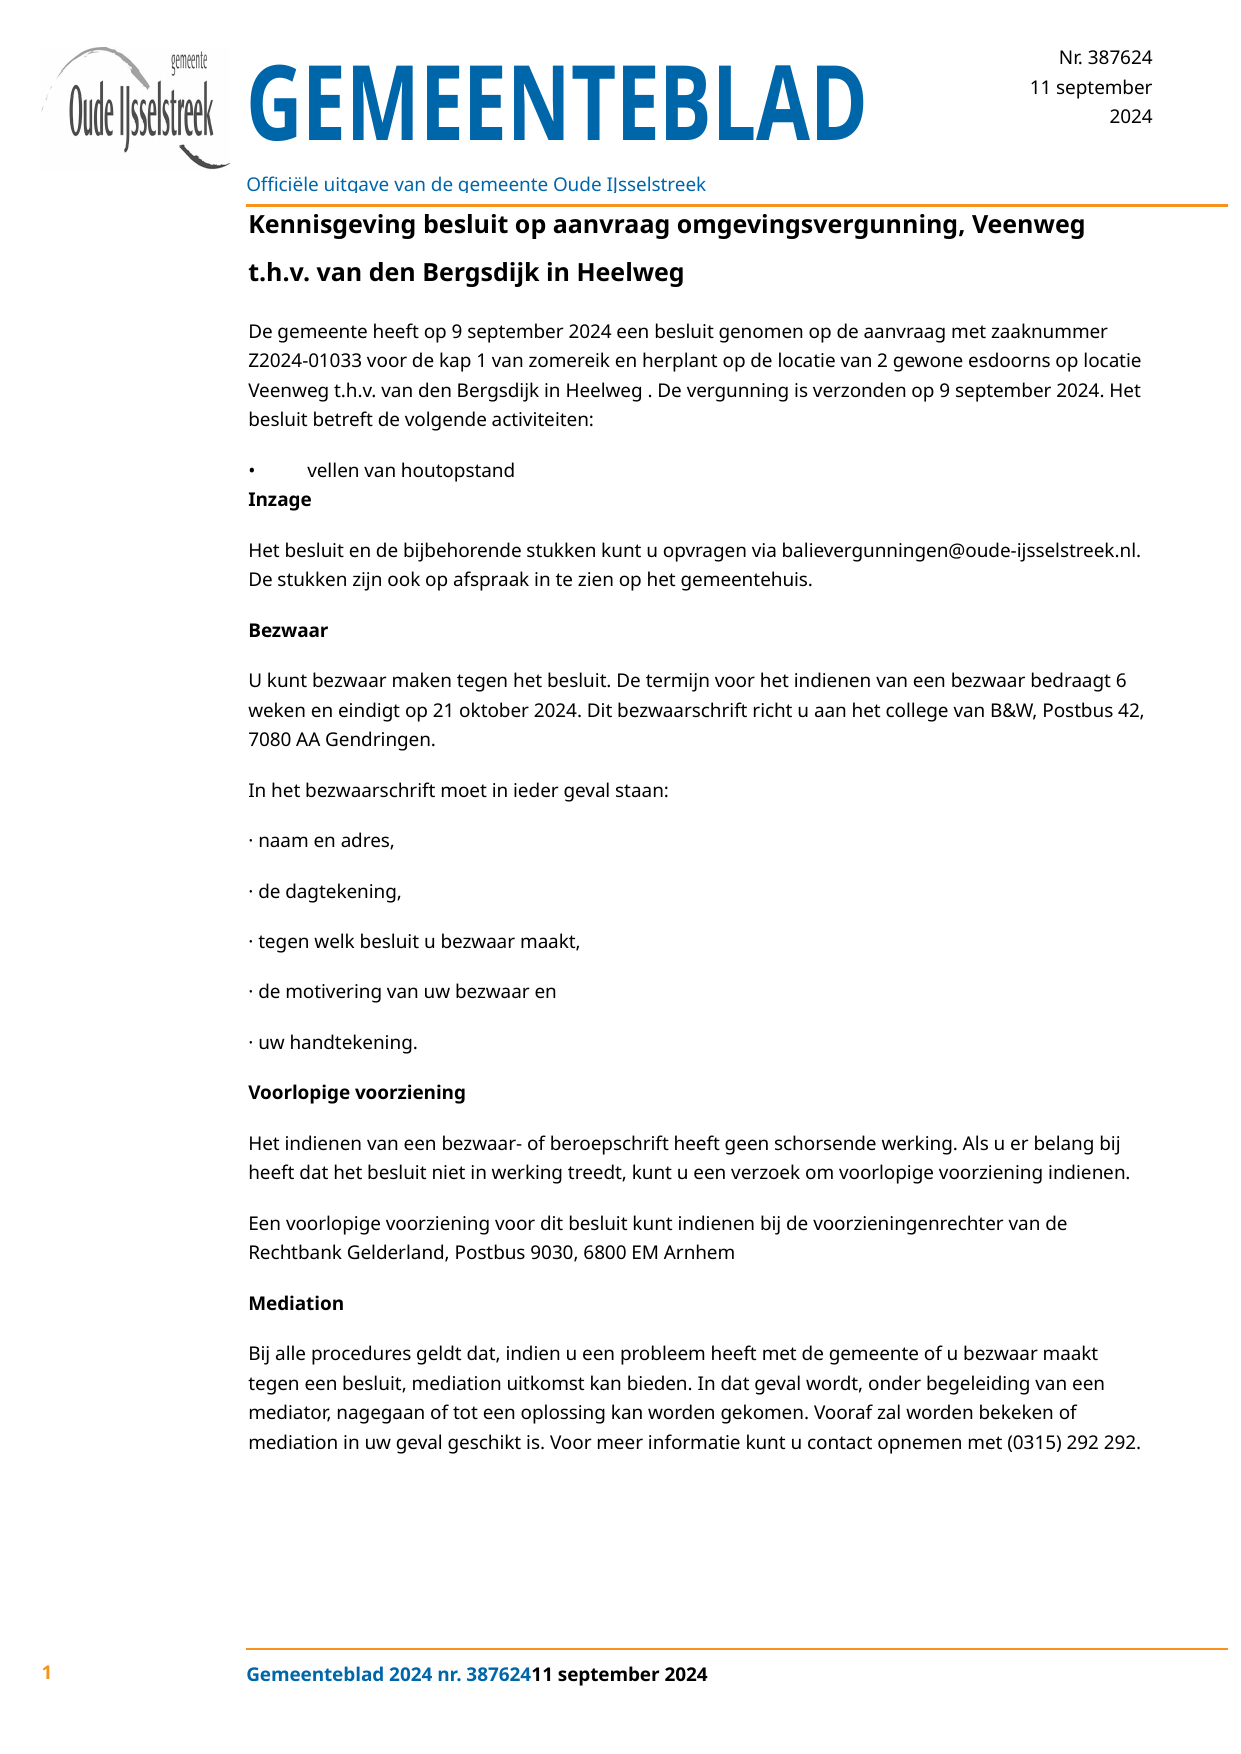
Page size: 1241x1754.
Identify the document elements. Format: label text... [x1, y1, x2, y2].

text Het besluit en de bijbehorende stukken kunt u opvragen via balievergunningen@oude-ijsselstreek.nl. De stukken zijn ook op afspraak in te zien op het gemeentehuis. [248, 537, 1152, 592]
text Mediation [248, 1290, 1152, 1316]
text Inzage [248, 487, 1152, 512]
text In het bezwaarschrift moet in ieder geval staan: [248, 777, 1152, 803]
text Kennisgeving besluit op aanvraag omgevingsvergunning, Veenweg t.h.v. van den Bergsdijk in Heelweg [248, 207, 1152, 288]
picture [41, 47, 231, 172]
text Bij alle procedures geldt dat, indien u een probleem heeft met de gemeente of u bezwaar maakt tegen een besluit, mediation uitkomst kan bieden. In dat geval wordt, onder begeleiding van een mediator, nagegaan of tot een oplossing kan worden gekomen. Vooraf zal worden bekeken of mediation in uw geval geschikt is. Voor meer informatie kunt u contact opnemen met (0315) 292 292. [248, 1340, 1152, 1455]
text · naam en adres, [248, 827, 1152, 853]
text Bezwaar [248, 617, 1152, 643]
text · de dagtekening, [248, 878, 1152, 904]
text Een voorlopige voorziening voor dit besluit kunt indienen bij de voorzieningenrechter van de Rechtbank Gelderland, Postbus 9030, 6800 EM Arnhem [248, 1210, 1152, 1265]
text Voorlopige voorziening [248, 1079, 1152, 1105]
text · de motivering van uw bezwaar en [248, 979, 1152, 1004]
text U kunt bezwaar maken tegen het besluit. De termijn voor het indienen van een bezwaar bedraagt 6 weken en eindigt op 21 oktober 2024. Dit bezwaarschrift richt u aan het college van B&W, Postbus 42, 7080 AA Gendringen. [248, 667, 1152, 752]
text De gemeente heeft op 9 september 2024 een besluit genomen op de aanvraag met zaaknummer Z2024-01033 voor de kap 1 van zomereik en herplant op de locatie van 2 gewone esdoorns op locatie Veenweg t.h.v. van den Bergsdijk in Heelweg . De vergunning is verzonden op 9 september 2024. Het besluit betreft de volgende activiteiten: [248, 318, 1152, 432]
list vellen van houtopstand [248, 457, 1152, 483]
text · uw handtekening. [248, 1029, 1152, 1055]
text · tegen welk besluit u bezwaar maakt, [248, 928, 1152, 954]
text Het indienen van een bezwaar- of beroepschrift heeft geen schorsende werking. Als u er belang bij heeft dat het besluit niet in werking treedt, kunt u een verzoek om voorlopige voorziening indienen. [248, 1130, 1152, 1185]
